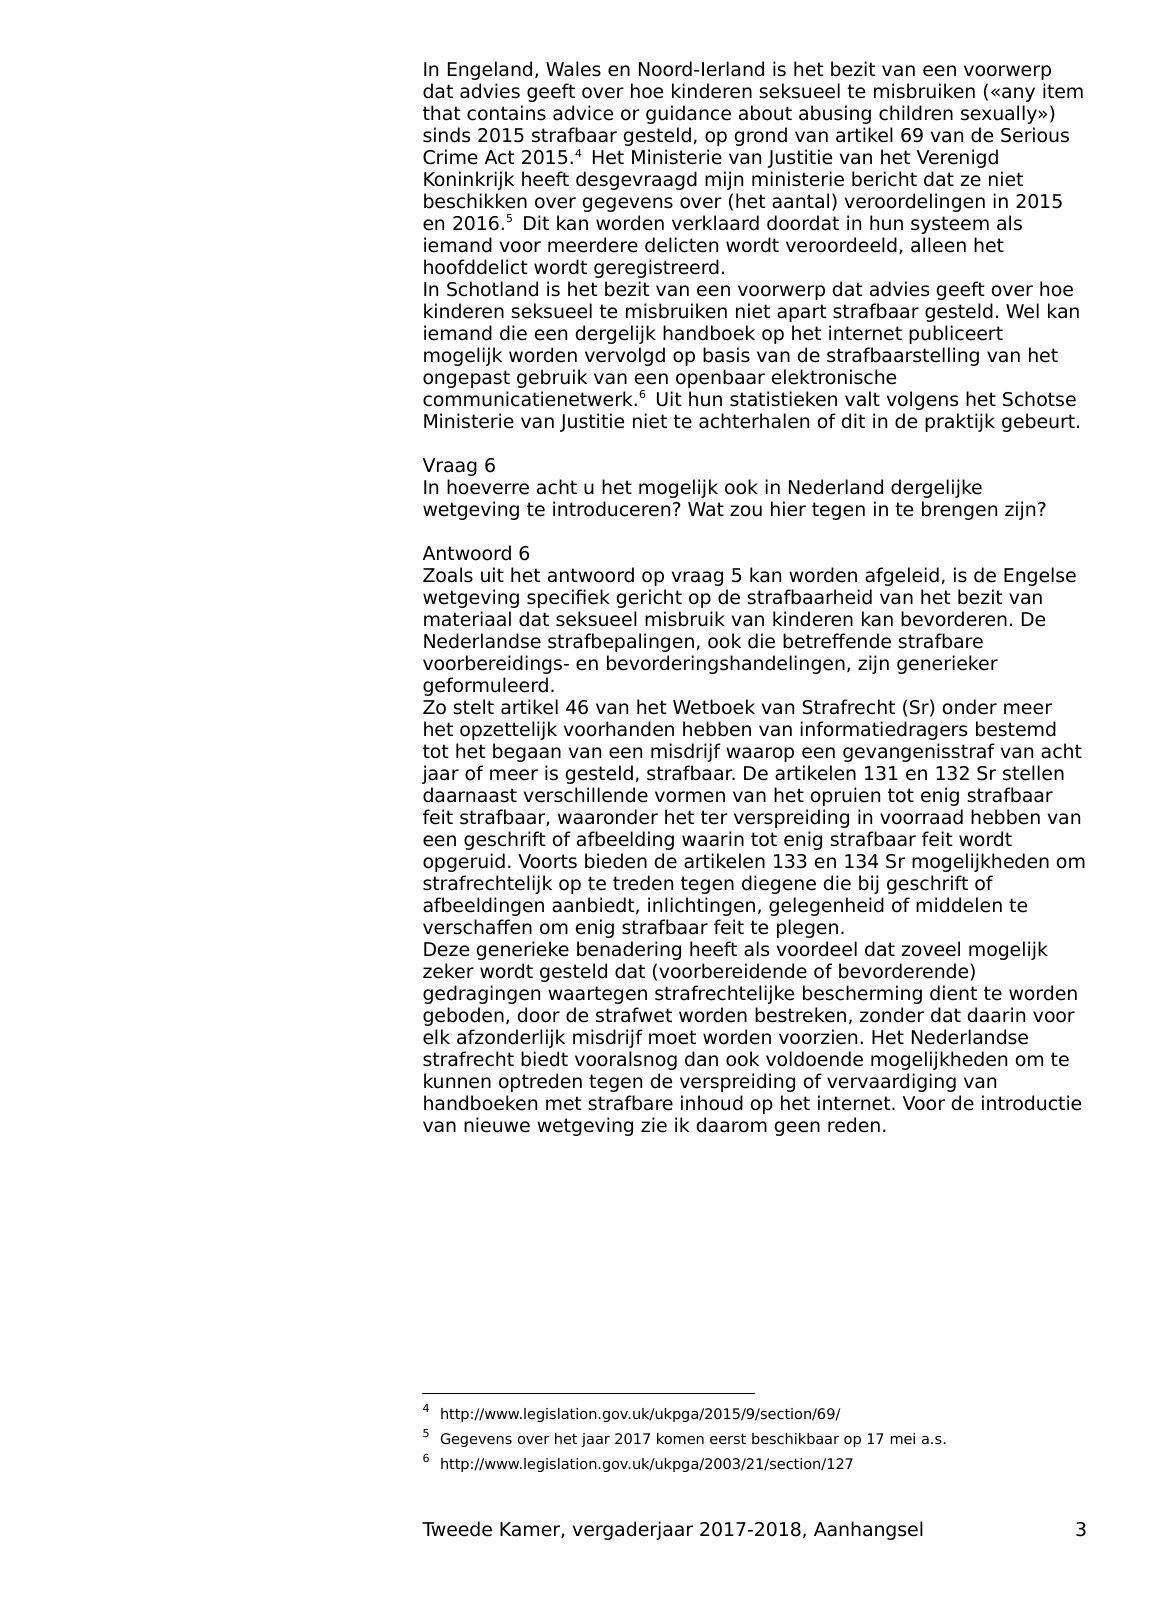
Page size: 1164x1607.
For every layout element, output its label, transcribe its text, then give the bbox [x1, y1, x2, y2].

text Antwoord 6 [422, 543, 1087, 565]
text Zoals uit het antwoord op vraag 5 kan worden afgeleid, is de Engelse wetgeving specifiek gericht op de strafbaarheid van het bezit van materiaal dat seksueel misbruik van kinderen kan bevorderen. De Nederlandse strafbepalingen, ook die betreffende strafbare voorbereidings- en bevorderingshandelingen, zijn generieker geformuleerd. [422, 565, 1087, 697]
text Gegevens over het jaar 2017 komen eerst beschikbaar op 17 mei a.s. [422, 1427, 1087, 1449]
text http://www.legislation.gov.uk/ukpga/2015/9/section/69/ [422, 1402, 1087, 1424]
text Vraag 6 [422, 455, 1087, 477]
text In Engeland, Wales en Noord-Ierland is het bezit van een voorwerp dat advies geeft over hoe kinderen seksueel te misbruiken («any item that contains advice or guidance about abusing children sexually») sinds 2015 strafbaar gesteld, op grond van artikel 69 van de Serious Crime Act 2015. Het Ministerie van Justitie van het Verenigd Koninkrijk heeft desgevraagd mijn ministerie bericht dat ze niet beschikken over gegevens over (het aantal) veroordelingen in 2015 en 2016. Dit kan worden verklaard doordat in hun systeem als iemand voor meerdere delicten wordt veroordeeld, alleen het hoofddelict wordt geregistreerd. [422, 59, 1087, 279]
text http://www.legislation.gov.uk/ukpga/2003/21/section/127 [422, 1452, 1087, 1474]
text In Schotland is het bezit van een voorwerp dat advies geeft over hoe kinderen seksueel te misbruiken niet apart strafbaar gesteld. Wel kan iemand die een dergelijk handboek op het internet publiceert mogelijk worden vervolgd op basis van de strafbaarstelling van het ongepast gebruik van een openbaar elektronische communicatienetwerk. Uit hun statistieken valt volgens het Schotse Ministerie van Justitie niet te achterhalen of dit in de praktijk gebeurt. [422, 279, 1087, 433]
text Zo stelt artikel 46 van het Wetboek van Strafrecht (Sr) onder meer het opzettelijk voorhanden hebben van informatiedragers bestemd tot het begaan van een misdrijf waarop een gevangenisstraf van acht jaar of meer is gesteld, strafbaar. De artikelen 131 en 132 Sr stellen daarnaast verschillende vormen van het opruien tot enig strafbaar feit strafbaar, waaronder het ter verspreiding in voorraad hebben van een geschrift of afbeelding waarin tot enig strafbaar feit wordt opgeruid. Voorts bieden de artikelen 133 en 134 Sr mogelijkheden om strafrechtelijk op te treden tegen diegene die bij geschrift of afbeeldingen aanbiedt, inlichtingen, gelegenheid of middelen te verschaffen om enig strafbaar feit te plegen. [422, 697, 1087, 939]
text Deze generieke benadering heeft als voordeel dat zoveel mogelijk zeker wordt gesteld dat (voorbereidende of bevorderende) gedragingen waartegen strafrechtelijke bescherming dient te worden geboden, door de strafwet worden bestreken, zonder dat daarin voor elk afzonderlijk misdrijf moet worden voorzien. Het Nederlandse strafrecht biedt vooralsnog dan ook voldoende mogelijkheden om te kunnen optreden tegen de verspreiding of vervaardiging van handboeken met strafbare inhoud op het internet. Voor de introductie van nieuwe wetgeving zie ik daarom geen reden. [422, 939, 1087, 1136]
text In hoeverre acht u het mogelijk ook in Nederland dergelijke wetgeving te introduceren? Wat zou hier tegen in te brengen zijn? [422, 477, 1087, 521]
